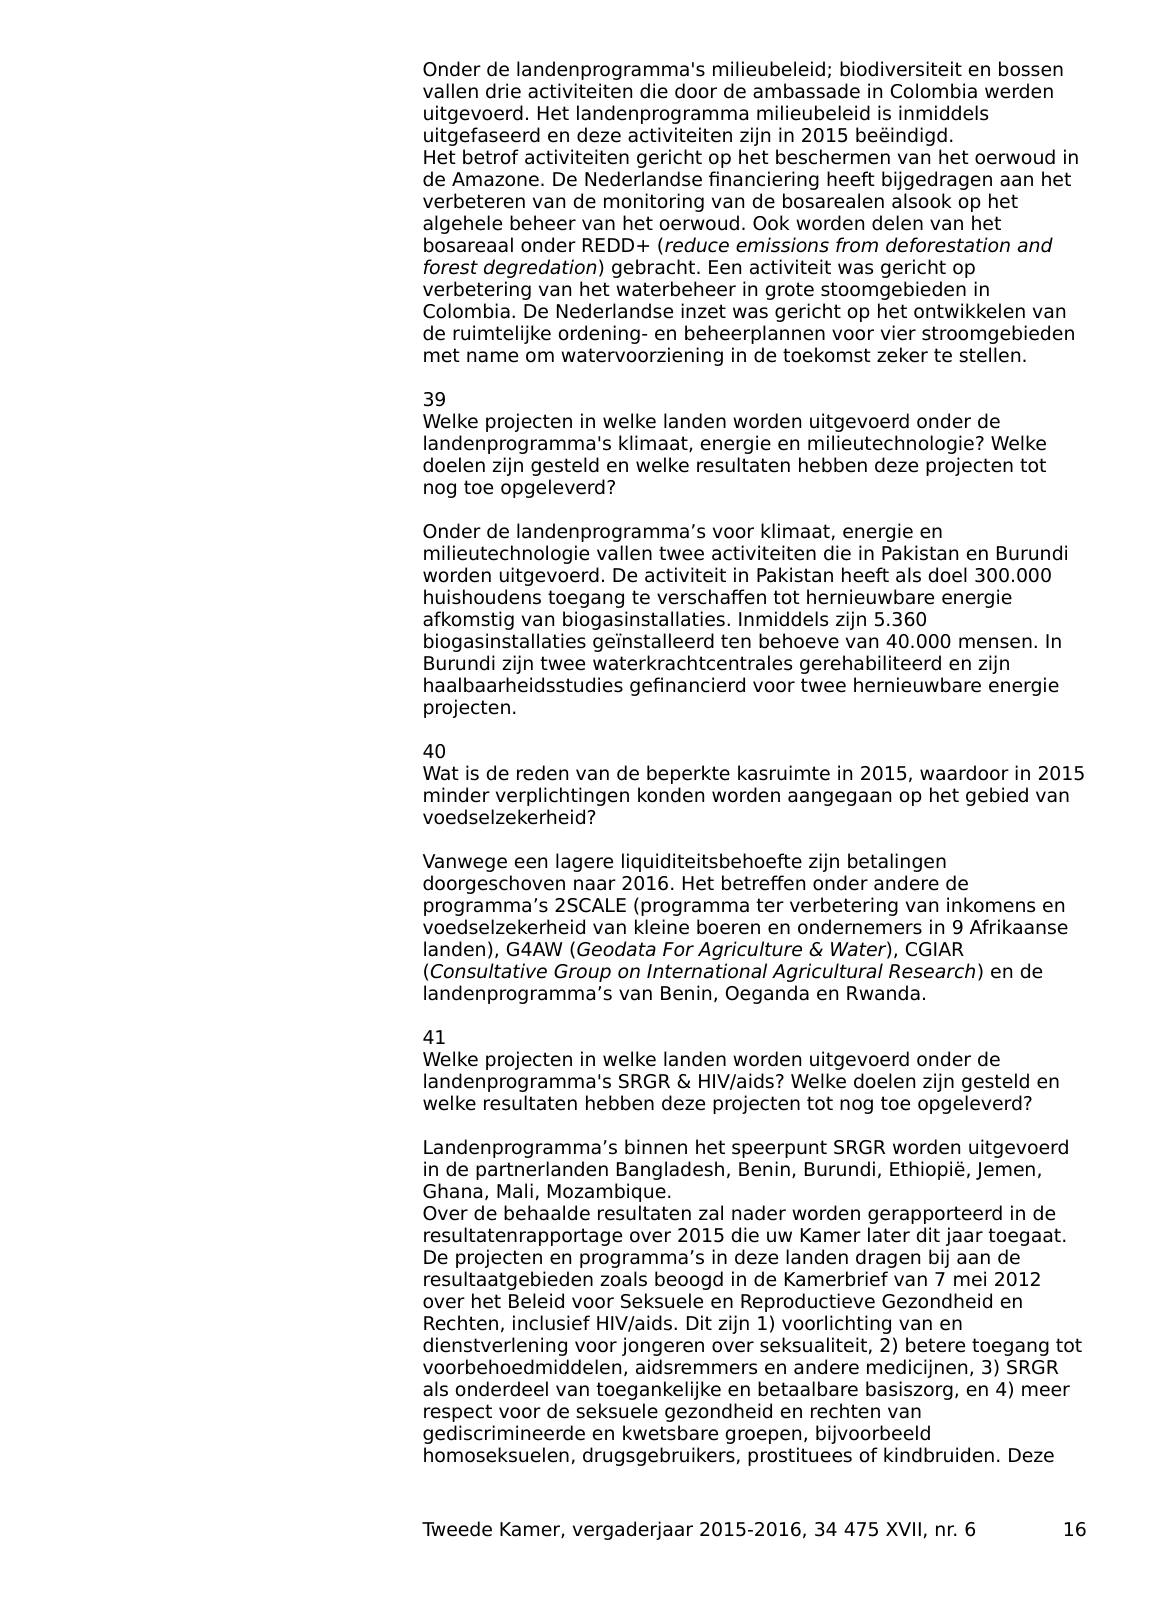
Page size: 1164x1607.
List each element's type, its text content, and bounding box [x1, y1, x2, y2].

text Vanwege een lagere liquiditeitsbehoefte zijn betalingen doorgeschoven naar 2016. Het betreffen onder andere de programma’s 2SCALE (programma ter verbetering van inkomens en voedselzekerheid van kleine boeren en ondernemers in 9 Afrikaanse landen), G4AW (Geodata For Agriculture & Water), CGIAR (Consultative Group on International Agricultural Research) en de landenprogramma’s van Benin, Oeganda en Rwanda. [422, 851, 1087, 1005]
text 39 [422, 389, 1087, 411]
text Over de behaalde resultaten zal nader worden gerapporteerd in de resultatenrapportage over 2015 die uw Kamer later dit jaar toegaat. De projecten en programma’s in deze landen dragen bij aan de resultaatgebieden zoals beoogd in de Kamerbrief van 7 mei 2012 over het Beleid voor Seksuele en Reproductieve Gezondheid en Rechten, inclusief HIV/aids. Dit zijn 1) voorlichting van en dienstverlening voor jongeren over seksualiteit, 2) betere toegang tot voorbehoedmiddelen, aidsremmers en andere medicijnen, 3) SRGR als onderdeel van toegankelijke en betaalbare basiszorg, en 4) meer respect voor de seksuele gezondheid en rechten van gediscrimineerde en kwetsbare groepen, bijvoorbeeld homoseksuelen, drugsgebruikers, prostituees of kindbruiden. Deze [422, 1203, 1087, 1467]
text Het betrof activiteiten gericht op het beschermen van het oerwoud in de Amazone. De Nederlandse financiering heeft bijgedragen aan het verbeteren van de monitoring van de bosarealen alsook op het algehele beheer van het oerwoud. Ook worden delen van het bosareaal onder REDD+ (reduce emissions from deforestation and forest degredation) gebracht. Een activiteit was gericht op verbetering van het waterbeheer in grote stoomgebieden in Colombia. De Nederlandse inzet was gericht op het ontwikkelen van de ruimtelijke ordening- en beheerplannen voor vier stroomgebieden met name om watervoorziening in de toekomst zeker te stellen. [422, 147, 1087, 367]
text Onder de landenprogramma's milieubeleid; biodiversiteit en bossen vallen drie activiteiten die door de ambassade in Colombia werden uitgevoerd. Het landenprogramma milieubeleid is inmiddels uitgefaseerd en deze activiteiten zijn in 2015 beëindigd. [422, 59, 1087, 147]
text Landenprogramma’s binnen het speerpunt SRGR worden uitgevoerd in de partnerlanden Bangladesh, Benin, Burundi, Ethiopië, Jemen, Ghana, Mali, Mozambique. [422, 1137, 1087, 1203]
text Onder de landenprogramma’s voor klimaat, energie en milieutechnologie vallen twee activiteiten die in Pakistan en Burundi worden uitgevoerd. De activiteit in Pakistan heeft als doel 300.000 huishoudens toegang te verschaffen tot hernieuwbare energie afkomstig van biogasinstallaties. Inmiddels zijn 5.360 biogasinstallaties geïnstalleerd ten behoeve van 40.000 mensen. In Burundi zijn twee waterkrachtcentrales gerehabiliteerd en zijn haalbaarheidsstudies gefinancierd voor twee hernieuwbare energie projecten. [422, 521, 1087, 719]
text Welke projecten in welke landen worden uitgevoerd onder de landenprogramma's SRGR & HIV/aids? Welke doelen zijn gesteld en welke resultaten hebben deze projecten tot nog toe opgeleverd? [422, 1049, 1087, 1115]
text 40 [422, 741, 1087, 763]
text 41 [422, 1027, 1087, 1049]
text Wat is de reden van de beperkte kasruimte in 2015, waardoor in 2015 minder verplichtingen konden worden aangegaan op het gebied van voedselzekerheid? [422, 763, 1087, 829]
text Welke projecten in welke landen worden uitgevoerd onder de landenprogramma's klimaat, energie en milieutechnologie? Welke doelen zijn gesteld en welke resultaten hebben deze projecten tot nog toe opgeleverd? [422, 411, 1087, 499]
